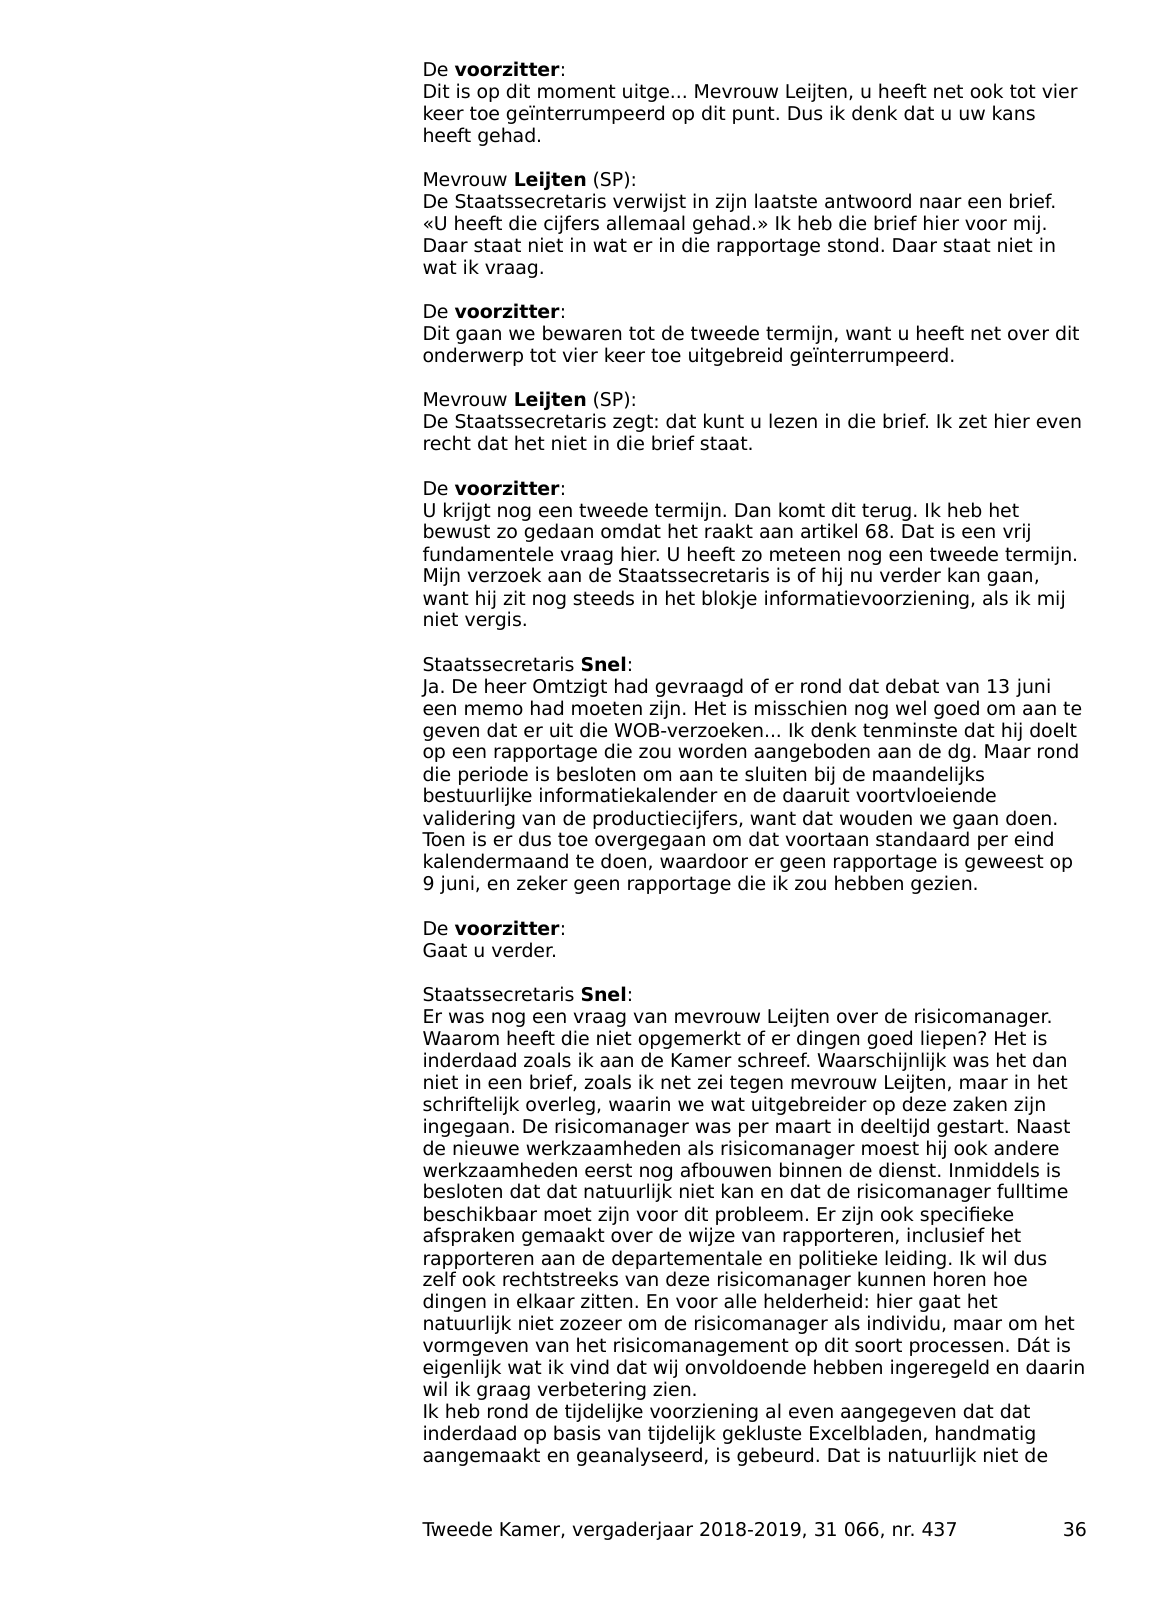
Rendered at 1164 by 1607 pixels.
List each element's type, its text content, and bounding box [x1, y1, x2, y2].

text U krijgt nog een tweede termijn. Dan komt dit terug. Ik heb het bewust zo gedaan omdat het raakt aan artikel 68. Dat is een vrij fundamentele vraag hier. U heeft zo meteen nog een tweede termijn. Mijn verzoek aan de Staatssecretaris is of hij nu verder kan gaan, want hij zit nog steeds in het blokje informatievoorziening, als ik mij niet vergis. [422, 499, 1087, 631]
text Staatssecretaris Snel: [422, 984, 1087, 1006]
text Dit is op dit moment uitge... Mevrouw Leijten, u heeft net ook tot vier keer toe geïnterrumpeerd op dit punt. Dus ik denk dat u uw kans heeft gehad. [422, 81, 1087, 147]
text De Staatssecretaris verwijst in zijn laatste antwoord naar een brief. «U heeft die cijfers allemaal gehad.» Ik heb die brief hier voor mij. Daar staat niet in wat er in die rapportage stond. Daar staat niet in wat ik vraag. [422, 191, 1087, 279]
text Ik heb rond de tijdelijke voorziening al even aangegeven dat dat inderdaad op basis van tijdelijk gekluste Excelbladen, handmatig aangemaakt en geanalyseerd, is gebeurd. Dat is natuurlijk niet de [422, 1401, 1087, 1467]
text Er was nog een vraag van mevrouw Leijten over de risicomanager. Waarom heeft die niet opgemerkt of er dingen goed liepen? Het is inderdaad zoals ik aan de Kamer schreef. Waarschijnlijk was het dan niet in een brief, zoals ik net zei tegen mevrouw Leijten, maar in het schriftelijk overleg, waarin we wat uitgebreider op deze zaken zijn ingegaan. De risicomanager was per maart in deeltijd gestart. Naast de nieuwe werkzaamheden als risicomanager moest hij ook andere werkzaamheden eerst nog afbouwen binnen de dienst. Inmiddels is besloten dat dat natuurlijk niet kan en dat de risicomanager fulltime beschikbaar moet zijn voor dit probleem. Er zijn ook specifieke afspraken gemaakt over de wijze van rapporteren, inclusief het rapporteren aan de departementale en politieke leiding. Ik wil dus zelf ook rechtstreeks van deze risicomanager kunnen horen hoe dingen in elkaar zitten. En voor alle helderheid: hier gaat het natuurlijk niet zozeer om de risicomanager als individu, maar om het vormgeven van het risicomanagement op dit soort processen. Dát is eigenlijk wat ik vind dat wij onvoldoende hebben ingeregeld en daarin wil ik graag verbetering zien. [422, 1006, 1087, 1401]
text Staatssecretaris Snel: [422, 653, 1087, 676]
text Ja. De heer Omtzigt had gevraagd of er rond dat debat van 13 juni een memo had moeten zijn. Het is misschien nog wel goed om aan te geven dat er uit die WOB-verzoeken... Ik denk tenminste dat hij doelt op een rapportage die zou worden aangeboden aan de dg. Maar rond die periode is besloten om aan te sluiten bij de maandelijks bestuurlijke informatiekalender en de daaruit voortvloeiende validering van de productiecijfers, want dat wouden we gaan doen. Toen is er dus toe overgegaan om dat voortaan standaard per eind kalendermaand te doen, waardoor er geen rapportage is geweest op 9 juni, en zeker geen rapportage die ik zou hebben gezien. [422, 676, 1087, 895]
text Mevrouw Leijten (SP): [422, 169, 1087, 191]
text De voorzitter: [422, 59, 1087, 81]
text De voorzitter: [422, 301, 1087, 323]
text De Staatssecretaris zegt: dat kunt u lezen in die brief. Ik zet hier even recht dat het niet in die brief staat. [422, 411, 1087, 455]
text Dit gaan we bewaren tot de tweede termijn, want u heeft net over dit onderwerp tot vier keer toe uitgebreid geïnterrumpeerd. [422, 323, 1087, 367]
text De voorzitter: [422, 477, 1087, 499]
text Mevrouw Leijten (SP): [422, 389, 1087, 411]
text De voorzitter: [422, 917, 1087, 939]
text Gaat u verder. [422, 939, 1087, 961]
